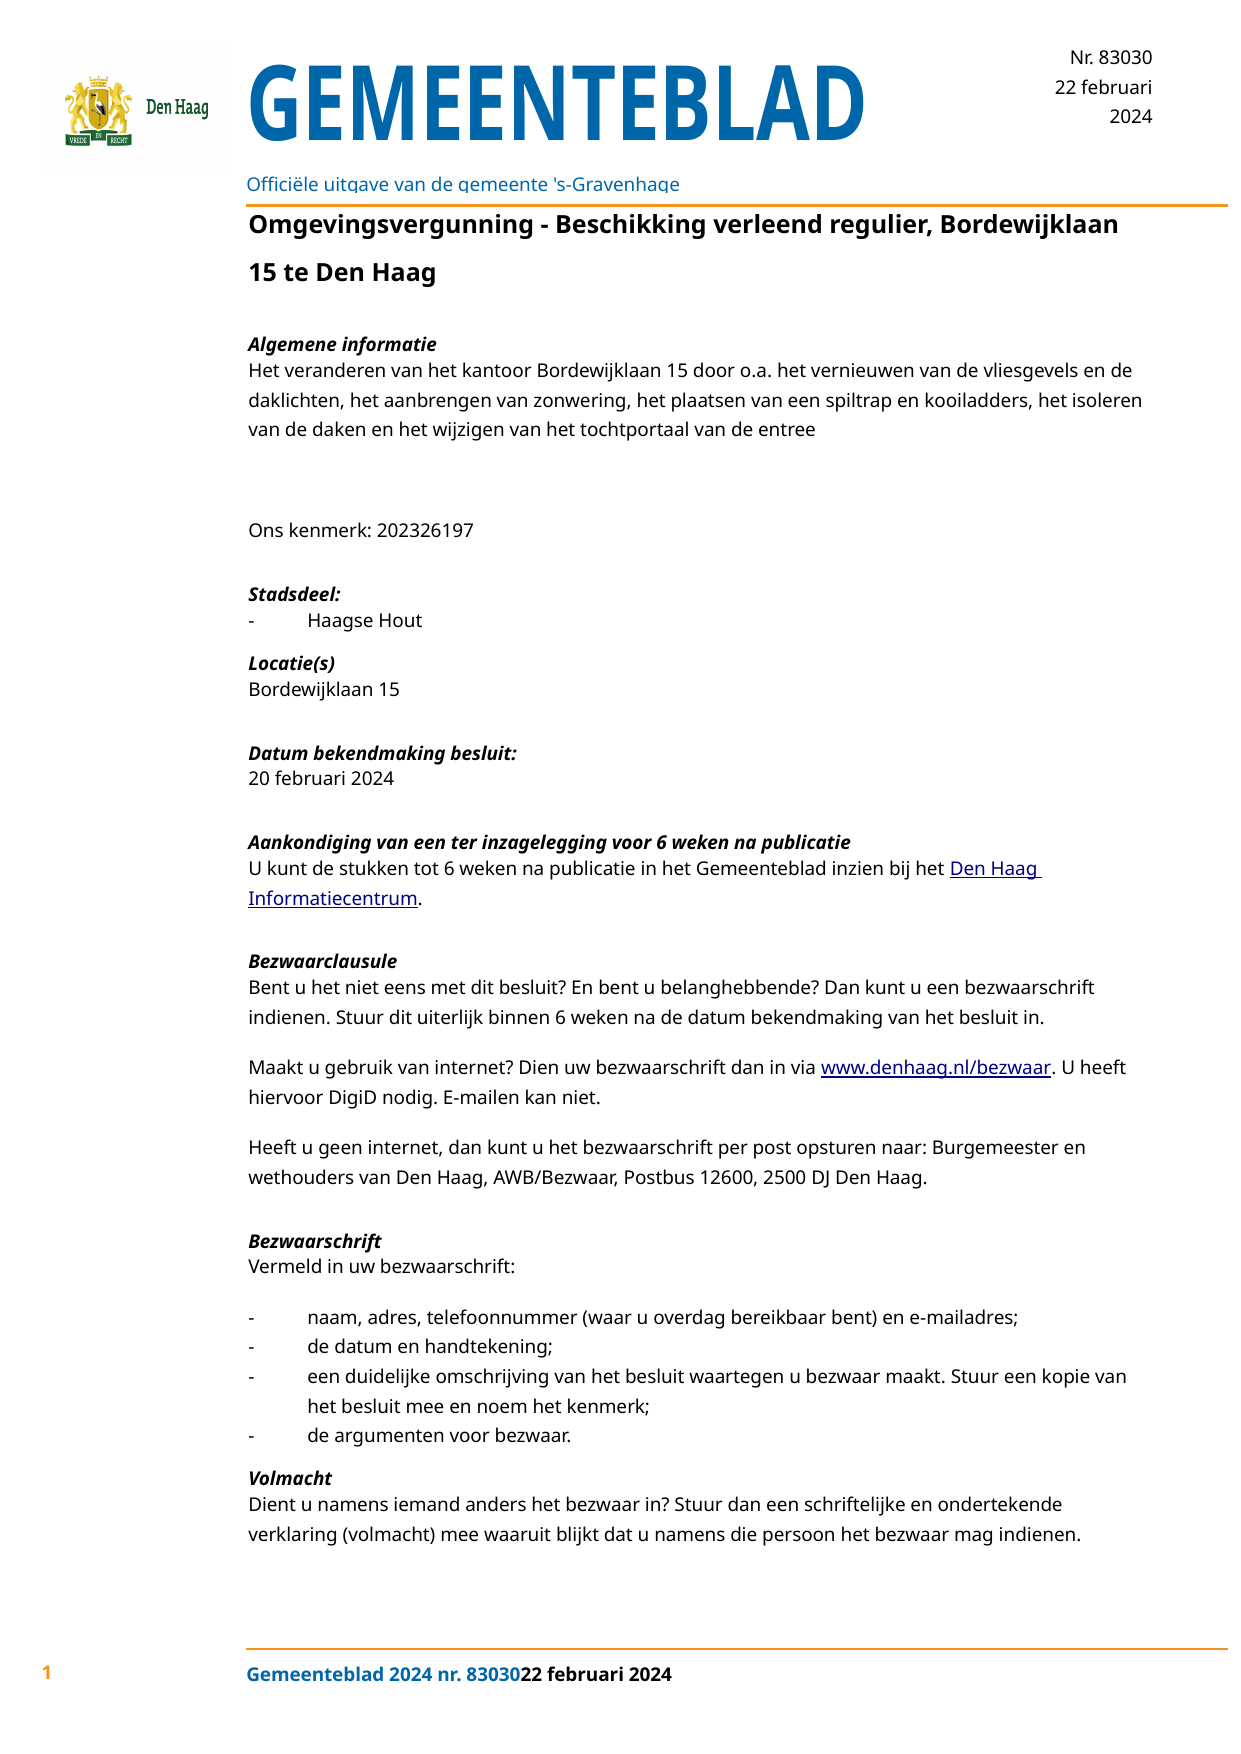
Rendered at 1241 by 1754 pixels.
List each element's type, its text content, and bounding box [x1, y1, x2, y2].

text Omgevingsvergunning - Beschikking verleend regulier, Bordewijklaan 15 te Den Haag [248, 207, 1152, 288]
text Vermeld in uw bezwaarschrift: [248, 1254, 1152, 1279]
text Bent u het niet eens met dit besluit? En bent u belanghebbende? Dan kunt u een bezwaarschrift indienen. Stuur dit uiterlijk binnen 6 weken na de datum bekendmaking van het besluit in. [248, 974, 1152, 1030]
text Stadsdeel: [248, 581, 1152, 607]
text Ons kenmerk: 202326197 [248, 517, 1152, 543]
text U kunt de stukken tot 6 weken na publicatie in het Gemeenteblad inzien bij het Den Haag Informatiecentrum. [248, 855, 1152, 910]
text Bezwaarclausule [248, 949, 1152, 974]
text 20 februari 2024 [248, 765, 1152, 791]
text Datum bekendmaking besluit: [248, 740, 1152, 765]
list de argumenten voor bezwaar. [248, 1422, 1152, 1448]
text Algemene informatie [248, 331, 1152, 357]
text Het veranderen van het kantoor Bordewijklaan 15 door o.a. het vernieuwen van de vliesgevels en de daklichten, het aanbrengen van zonwering, het plaatsen van een spiltrap en kooiladders, het isoleren van de daken en het wijzigen van het tochtportaal van de entree [248, 357, 1152, 442]
list naam, adres, telefoonnummer (waar u overdag bereikbaar bent) en e-mailadres; [248, 1304, 1152, 1330]
text Aankondiging van een ter inzagelegging voor 6 weken na publicatie [248, 829, 1152, 855]
text Maakt u gebruik van internet? Dien uw bezwaarschrift dan in via www.denhaag.nl/bezwaar. U heeft hiervoor DigiD nodig. E-mailen kan niet. [248, 1054, 1152, 1110]
list de datum en handtekening; [248, 1334, 1152, 1359]
text Locatie(s) [248, 650, 1152, 676]
list Haagse Hout [248, 607, 1152, 633]
text Volmacht [248, 1466, 1152, 1491]
text Heeft u geen internet, dan kunt u het bezwaarschrift per post opsturen naar: Burgemeester en wethouders van Den Haag, AWB/Bezwaar, Postbus 12600, 2500 DJ Den Haag. [248, 1134, 1152, 1190]
text Bezwaarschrift [248, 1228, 1152, 1254]
list een duidelijke omschrijving van het besluit waartegen u bezwaar maakt. Stuur een kopie van het besluit mee en noem het kenmerk; [248, 1363, 1152, 1418]
text Bordewijklaan 15 [248, 676, 1152, 701]
picture [41, 47, 231, 172]
text Dient u namens iemand anders het bezwaar in? Stuur dan een schriftelijke en ondertekende verklaring (volmacht) mee waaruit blijkt dat u namens die persoon het bezwaar mag indienen. [248, 1491, 1152, 1547]
